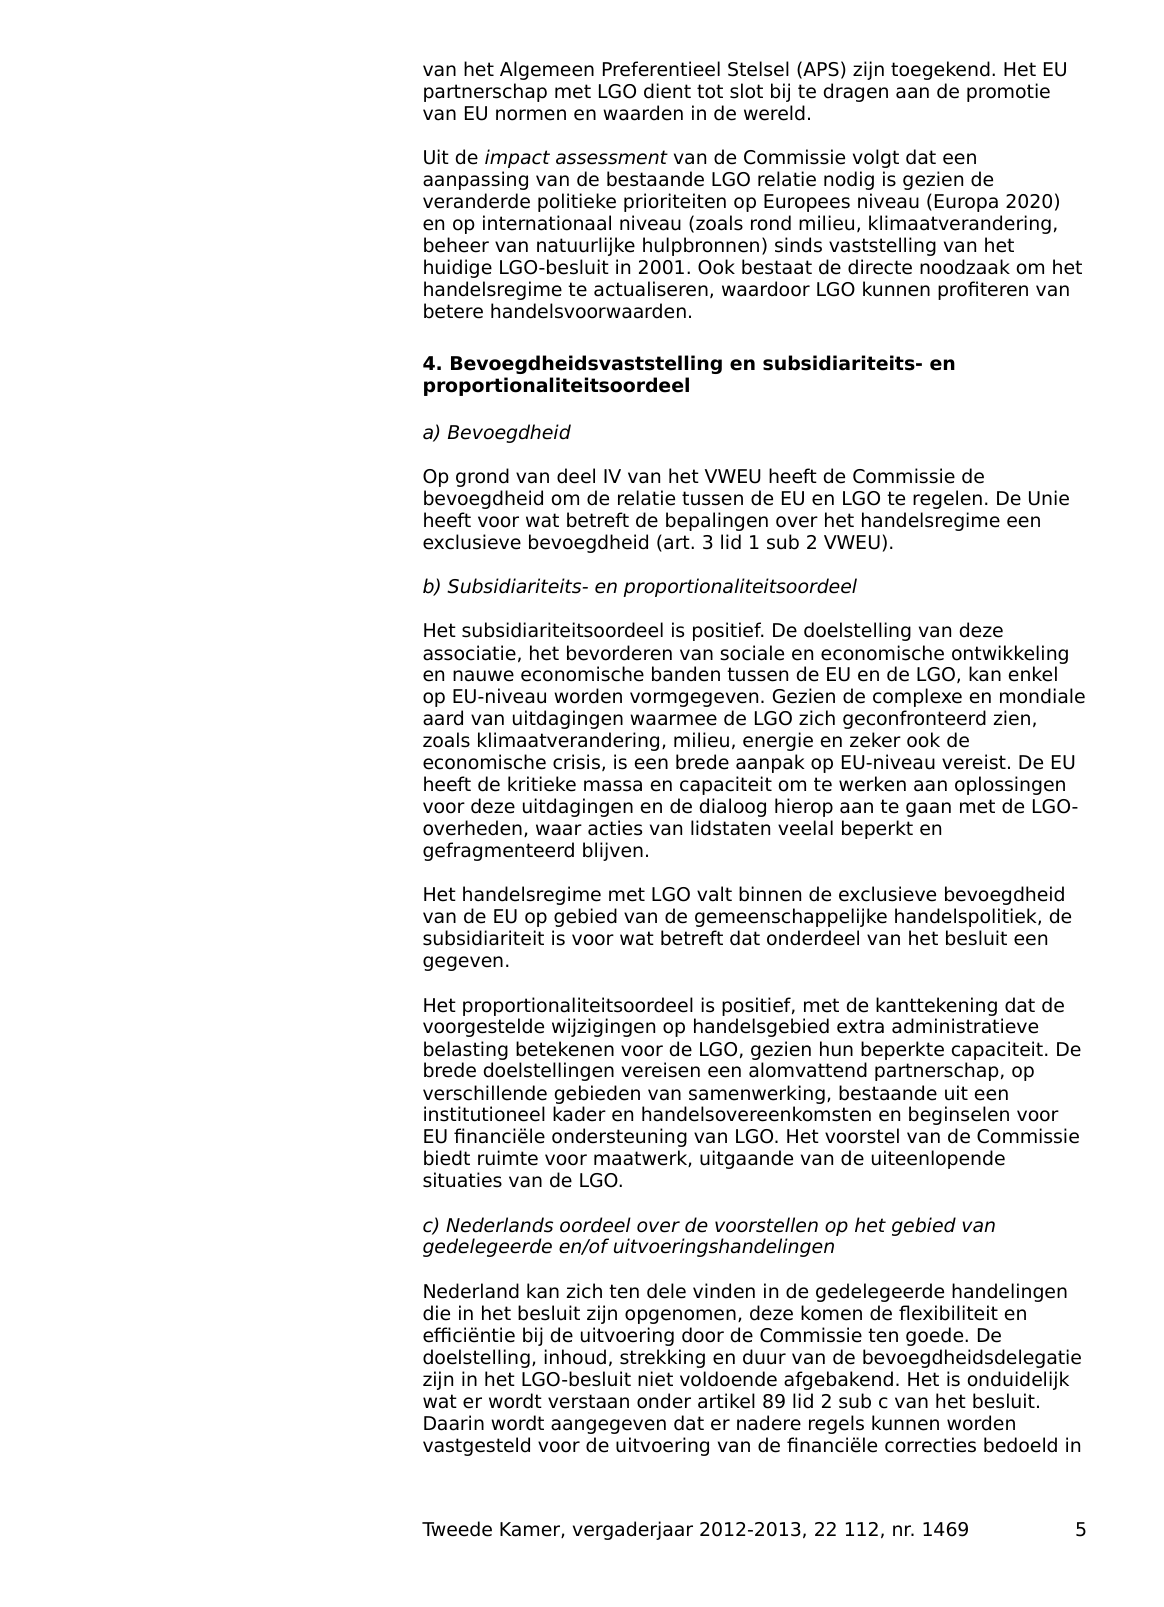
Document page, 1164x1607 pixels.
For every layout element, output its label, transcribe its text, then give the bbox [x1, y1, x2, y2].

text van het Algemeen Preferentieel Stelsel (APS) zijn toegekend. Het EU partnerschap met LGO dient tot slot bij te dragen aan de promotie van EU normen en waarden in de wereld. [422, 59, 1087, 125]
text Op grond van deel IV van het VWEU heeft de Commissie de bevoegdheid om de relatie tussen de EU en LGO te regelen. De Unie heeft voor wat betreft de bepalingen over het handelsregime een exclusieve bevoegdheid (art. 3 lid 1 sub 2 VWEU). [422, 466, 1087, 554]
text Het subsidiariteitsoordeel is positief. De doelstelling van deze associatie, het bevorderen van sociale en economische ontwikkeling en nauwe economische banden tussen de EU en de LGO, kan enkel op EU-niveau worden vormgegeven. Gezien de complexe en mondiale aard van uitdagingen waarmee de LGO zich geconfronteerd zien, zoals klimaatverandering, milieu, energie en zeker ook de economische crisis, is een brede aanpak op EU-niveau vereist. De EU heeft de kritieke massa en capaciteit om te werken aan oplossingen voor deze uitdagingen en de dialoog hierop aan te gaan met de LGO-overheden, waar acties van lidstaten veelal beperkt en gefragmenteerd blijven. [422, 620, 1087, 862]
subtitle a) Bevoegdheid [422, 422, 1087, 444]
subtitle b) Subsidiariteits- en proportionaliteitsoordeel [422, 576, 1087, 598]
subtitle 4. Bevoegdheidsvaststelling en subsidiariteits- en proportionaliteitsoordeel [422, 353, 1087, 397]
text Het proportionaliteitsoordeel is positief, met de kanttekening dat de voorgestelde wijzigingen op handelsgebied extra administratieve belasting betekenen voor de LGO, gezien hun beperkte capaciteit. De brede doelstellingen vereisen een alomvattend partnerschap, op verschillende gebieden van samenwerking, bestaande uit een institutioneel kader en handelsovereenkomsten en beginselen voor EU financiële ondersteuning van LGO. Het voorstel van de Commissie biedt ruimte voor maatwerk, uitgaande van de uiteenlopende situaties van de LGO. [422, 994, 1087, 1192]
text Nederland kan zich ten dele vinden in de gedelegeerde handelingen die in het besluit zijn opgenomen, deze komen de flexibiliteit en efficiëntie bij de uitvoering door de Commissie ten goede. De doelstelling, inhoud, strekking en duur van de bevoegdheidsdelegatie zijn in het LGO-besluit niet voldoende afgebakend. Het is onduidelijk wat er wordt verstaan onder artikel 89 lid 2 sub c van het besluit. Daarin wordt aangegeven dat er nadere regels kunnen worden vastgesteld voor de uitvoering van de financiële correcties bedoeld in [422, 1281, 1087, 1456]
text Het handelsregime met LGO valt binnen de exclusieve bevoegdheid van de EU op gebied van de gemeenschappelijke handelspolitiek, de subsidiariteit is voor wat betreft dat onderdeel van het besluit een gegeven. [422, 884, 1087, 972]
subtitle c) Nederlands oordeel over de voorstellen op het gebied van gedelegeerde en/of uitvoeringshandelingen [422, 1214, 1087, 1258]
text Uit de impact assessment van de Commissie volgt dat een aanpassing van de bestaande LGO relatie nodig is gezien de veranderde politieke prioriteiten op Europees niveau (Europa 2020) en op internationaal niveau (zoals rond milieu, klimaatverandering, beheer van natuurlijke hulpbronnen) sinds vaststelling van het huidige LGO-besluit in 2001. Ook bestaat de directe noodzaak om het handelsregime te actualiseren, waardoor LGO kunnen profiteren van betere handelsvoorwaarden. [422, 147, 1087, 323]
